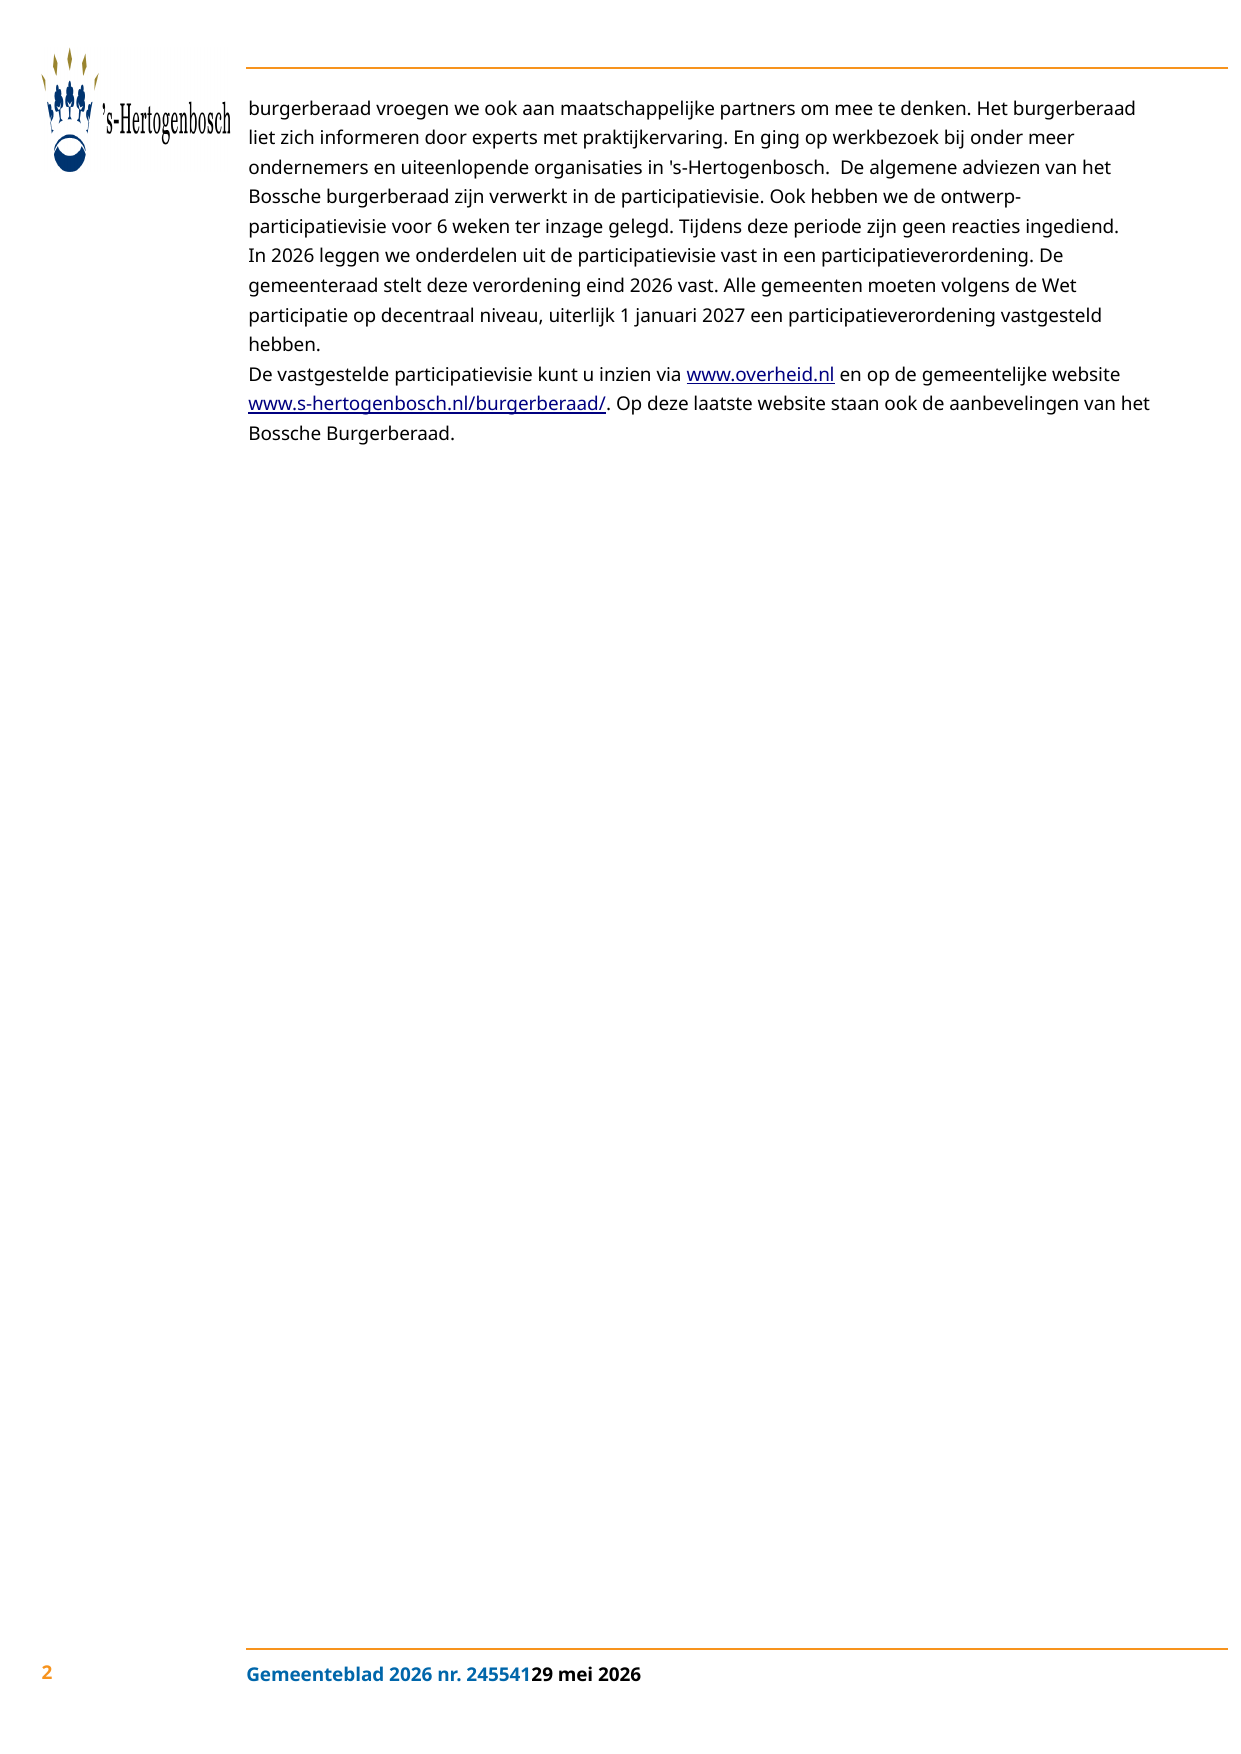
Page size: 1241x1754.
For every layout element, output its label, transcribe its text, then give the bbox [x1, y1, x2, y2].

text De vastgestelde participatievisie kunt u inzien via www.overheid.nl en op de gemeentelijke website www.s-hertogenbosch.nl/burgerberaad/. Op deze laatste website staan ook de aanbevelingen van het Bossche Burgerberaad. [248, 361, 1152, 446]
text burgerberaad vroegen we ook aan maatschappelijke partners om mee te denken. Het burgerberaad liet zich informeren door experts met praktijkervaring. En ging op werkbezoek bij onder meer ondernemers en uiteenlopende organisaties in 's-Hertogenbosch. De algemene adviezen van het Bossche burgerberaad zijn verwerkt in de participatievisie. Ook hebben we de ontwerp-participatievisie voor 6 weken ter inzage gelegd. Tijdens deze periode zijn geen reacties ingediend. [248, 95, 1152, 239]
picture [41, 47, 231, 172]
text In 2026 leggen we onderdelen uit de participatievisie vast in een participatieverordening. De gemeenteraad stelt deze verordening eind 2026 vast. Alle gemeenten moeten volgens de Wet participatie op decentraal niveau, uiterlijk 1 januari 2027 een participatieverordening vastgesteld hebben. [248, 243, 1152, 357]
